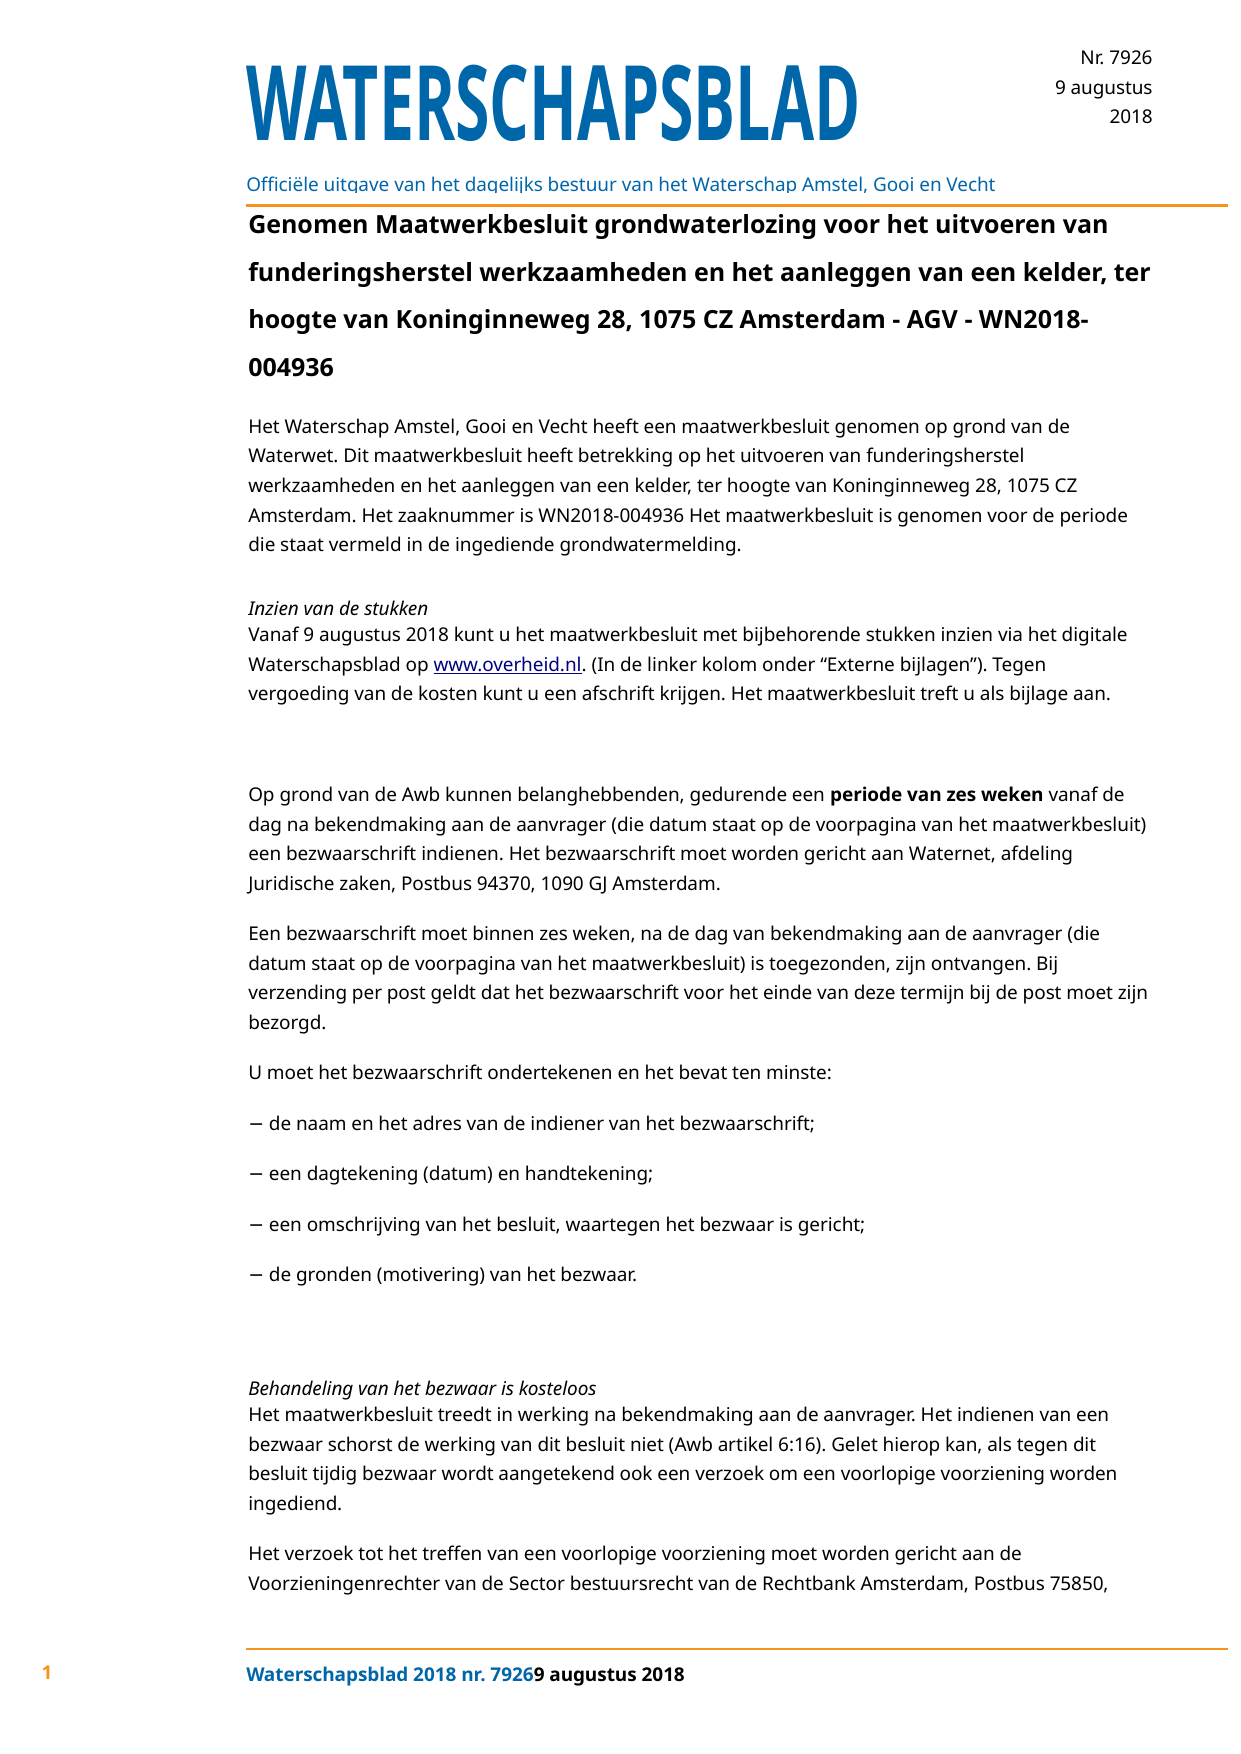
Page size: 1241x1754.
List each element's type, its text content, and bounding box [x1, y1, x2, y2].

text Het maatwerkbesluit treedt in werking na bekendmaking aan de aanvrager. Het indienen van een bezwaar schorst de werking van dit besluit niet (Awb artikel 6:16). Gelet hierop kan, als tegen dit besluit tijdig bezwaar wordt aangetekend ook een verzoek om een voorlopige voorziening worden ingediend. [248, 1401, 1152, 1516]
text Genomen Maatwerkbesluit grondwaterlozing voor het uitvoeren van funderingsherstel werkzaamheden en het aanleggen van een kelder, ter hoogte van Koninginneweg 28, 1075 CZ Amsterdam - AGV - WN2018-004936 [248, 207, 1152, 384]
text Het verzoek tot het treffen van een voorlopige voorziening moet worden gericht aan de Voorzieningenrechter van de Sector bestuursrecht van de Rechtbank Amsterdam, Postbus 75850, [248, 1540, 1152, 1596]
text Behandeling van het bezwaar is kosteloos [248, 1376, 1152, 1401]
text − een dagtekening (datum) en handtekening; [248, 1160, 1152, 1186]
text − de gronden (motivering) van het bezwaar. [248, 1261, 1152, 1287]
text Het Waterschap Amstel, Gooi en Vecht heeft een maatwerkbesluit genomen op grond van de Waterwet. Dit maatwerkbesluit heeft betrekking op het uitvoeren van funderingsherstel werkzaamheden en het aanleggen van een kelder, ter hoogte van Koninginneweg 28, 1075 CZ Amsterdam. Het zaaknummer is WN2018-004936 Het maatwerkbesluit is genomen voor de periode die staat vermeld in de ingediende grondwatermelding. [248, 413, 1152, 557]
text U moet het bezwaarschrift ondertekenen en het bevat ten minste: [248, 1059, 1152, 1085]
text Een bezwaarschrift moet binnen zes weken, na de dag van bekendmaking aan de aanvrager (die datum staat op de voorpagina van het maatwerkbesluit) is toegezonden, zijn ontvangen. Bij verzending per post geldt dat het bezwaarschrift voor het einde van deze termijn bij de post moet zijn bezorgd. [248, 920, 1152, 1035]
text Op grond van de Awb kunnen belanghebbenden, gedurende een periode van zes weken vanaf de dag na bekendmaking aan de aanvrager (die datum staat op de voorpagina van het maatwerkbesluit) een bezwaarschrift indienen. Het bezwaarschrift moet worden gericht aan Waternet, afdeling Juridische zaken, Postbus 94370, 1090 GJ Amsterdam. [248, 781, 1152, 896]
text − een omschrijving van het besluit, waartegen het bezwaar is gericht; [248, 1211, 1152, 1236]
text Inzien van de stukken [248, 595, 1152, 621]
text − de naam en het adres van de indiener van het bezwaarschrift; [248, 1110, 1152, 1136]
text Vanaf 9 augustus 2018 kunt u het maatwerkbesluit met bijbehorende stukken inzien via het digitale Waterschapsblad op www.overheid.nl. (In de linker kolom onder “Externe bijlagen”). Tegen vergoeding van de kosten kunt u een afschrift krijgen. Het maatwerkbesluit treft u als bijlage aan. [248, 621, 1152, 706]
picture [41, 47, 231, 172]
